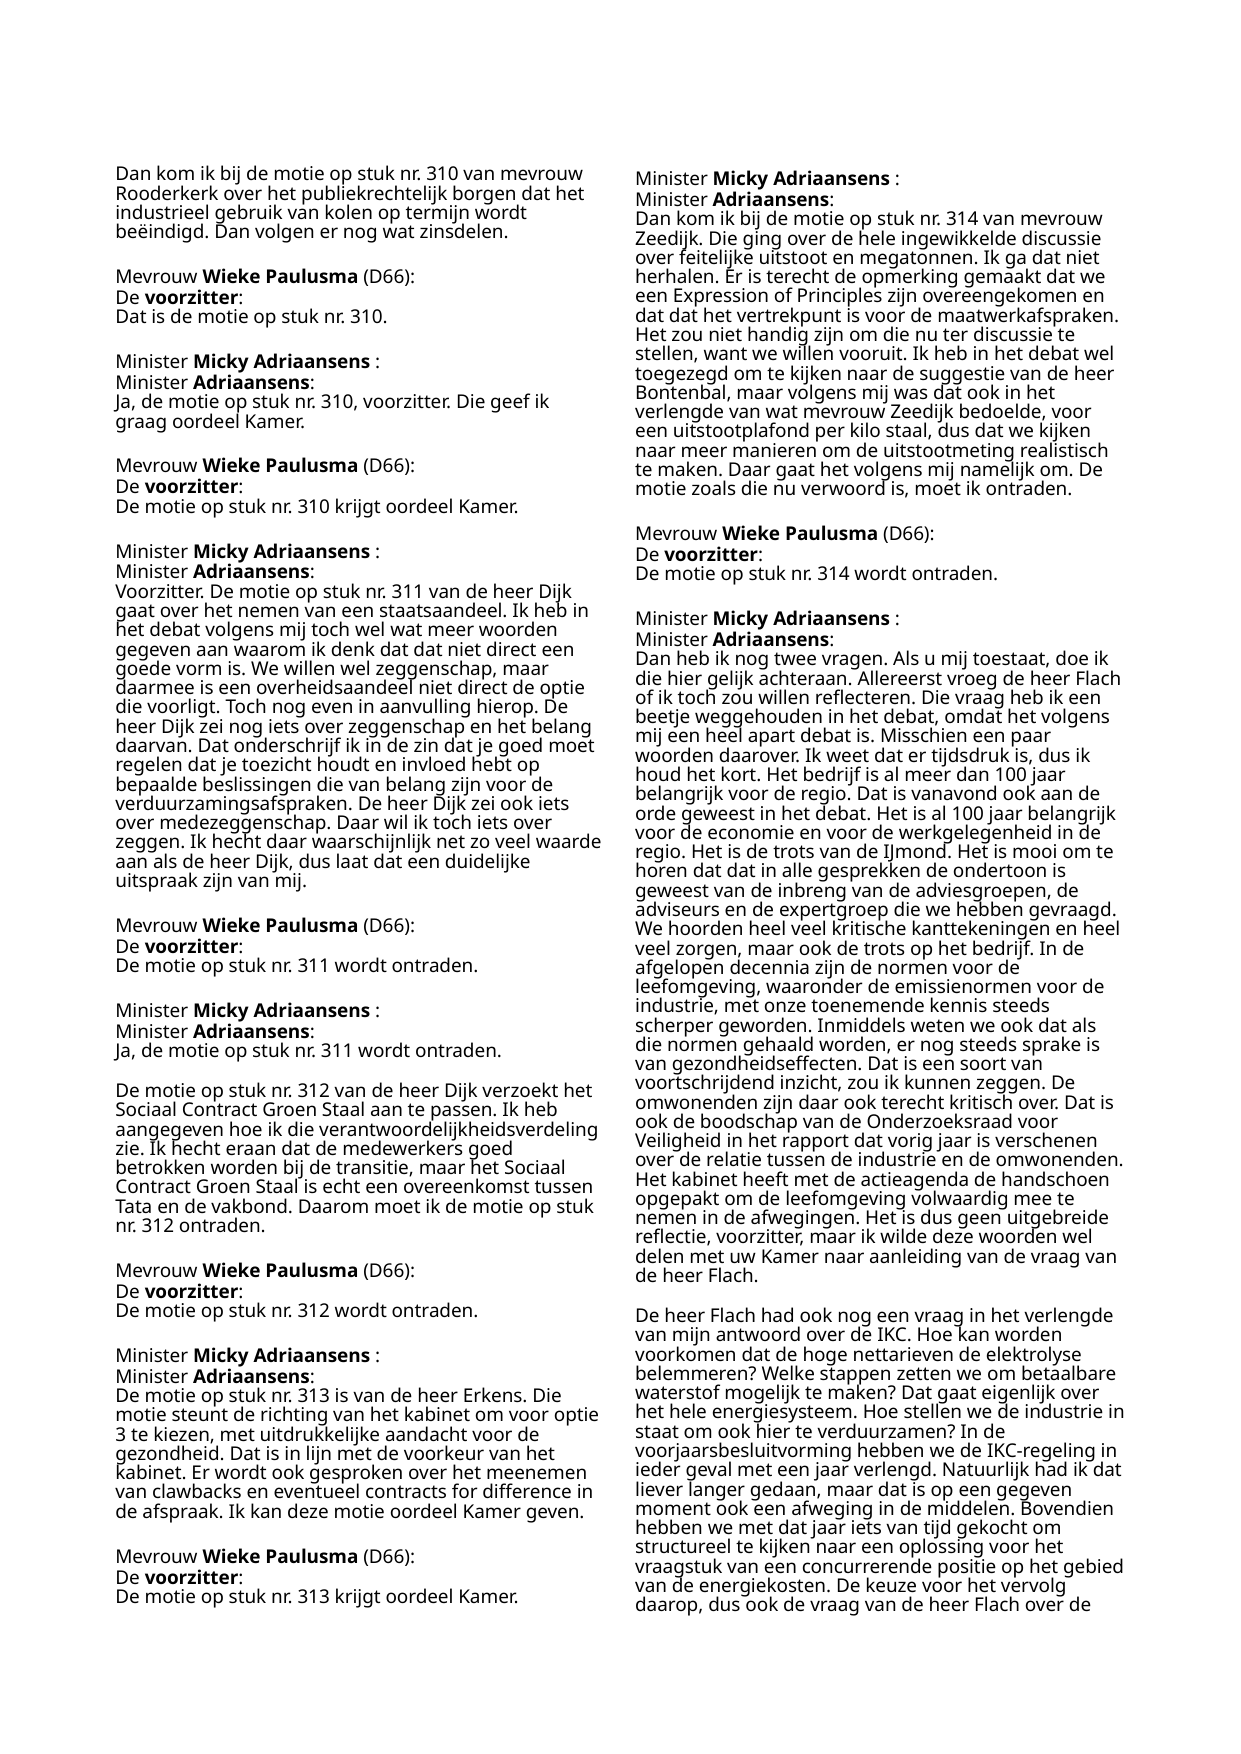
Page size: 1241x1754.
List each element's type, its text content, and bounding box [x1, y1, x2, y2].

text Minister Micky Adriaansens : [115, 997, 605, 1023]
text Minister Adriaansens: [635, 631, 1125, 650]
text Dan heb ik nog twee vragen. Als u mij toestaat, doe ik die hier gelijk achteraan. Allereerst vroeg de heer Flach of ik toch zou willen reflecteren. Die vraag heb ik een beetje weggehouden in het debat, omdat het volgens mij een heel apart debat is. Misschien een paar woorden daarover. Ik weet dat er tijdsdruk is, dus ik houd het kort. Het bedrijf is al meer dan 100 jaar belangrijk voor de regio. Dat is vanavond ook aan de orde geweest in het debat. Het is al 100 jaar belangrijk voor de economie en voor de werkgelegenheid in de regio. Het is de trots van de IJmond. Het is mooi om te horen dat dat in alle gesprekken de ondertoon is geweest van de inbreng van de adviesgroepen, de adviseurs en de expertgroep die we hebben gevraagd. We hoorden heel veel kritische kanttekeningen en heel veel zorgen, maar ook de trots op het bedrijf. In de afgelopen decennia zijn de normen voor de leefomgeving, waaronder de emissienormen voor de industrie, met onze toenemende kennis steeds scherper geworden. Inmiddels weten we ook dat als die normen gehaald worden, er nog steeds sprake is van gezondheidseffecten. Dat is een soort van voortschrijdend inzicht, zou ik kunnen zeggen. De omwonenden zijn daar ook terecht kritisch over. Dat is ook de boodschap van de Onderzoeksraad voor Veiligheid in het rapport dat vorig jaar is verschenen over de relatie tussen de industrie en de omwonenden. Het kabinet heeft met de actieagenda de handschoen opgepakt om de leefomgeving volwaardig mee te nemen in de afwegingen. Het is dus geen uitgebreide reflectie, voorzitter, maar ik wilde deze woorden wel delen met uw Kamer naar aanleiding van de vraag van de heer Flach. [635, 650, 1125, 1286]
text Minister Micky Adriaansens : [115, 1342, 605, 1368]
text De voorzitter: [115, 1283, 605, 1302]
text De motie op stuk nr. 312 van de heer Dijk verzoekt het Sociaal Contract Groen Staal aan te passen. Ik heb aangegeven hoe ik die verantwoordelijkheidsverdeling zie. Ik hecht eraan dat de medewerkers goed betrokken worden bij de transitie, maar het Sociaal Contract Groen Staal is echt een overeenkomst tussen Tata en de vakbond. Daarom moet ik de motie op stuk nr. 312 ontraden. [115, 1082, 605, 1236]
text De heer Flach had ook nog een vraag in het verlengde van mijn antwoord over de IKC. Hoe kan worden voorkomen dat de hoge nettarieven de elektrolyse belemmeren? Welke stappen zetten we om betaalbare waterstof mogelijk te maken? Dat gaat eigenlijk over het hele energiesysteem. Hoe stellen we de industrie in staat om ook hier te verduurzamen? In de voorjaarsbesluitvorming hebben we de IKC-regeling in ieder geval met een jaar verlengd. Natuurlijk had ik dat liever langer gedaan, maar dat is op een gegeven moment ook een afweging in de middelen. Bovendien hebben we met dat jaar iets van tijd gekocht om structureel te kijken naar een oplossing voor het vraagstuk van een concurrerende positie op het gebied van de energiekosten. De keuze voor het vervolg daarop, dus ook de vraag van de heer Flach over de [635, 1307, 1125, 1615]
text De motie op stuk nr. 313 is van de heer Erkens. Die motie steunt de richting van het kabinet om voor optie 3 te kiezen, met uitdrukkelijke aandacht voor de gezondheid. Dat is in lijn met de voorkeur van het kabinet. Er wordt ook gesproken over het meenemen van clawbacks en eventueel contracts for difference in de afspraak. Ik kan deze motie oordeel Kamer geven. [115, 1387, 605, 1522]
text Ja, de motie op stuk nr. 311 wordt ontraden. [115, 1042, 605, 1061]
text Dan kom ik bij de motie op stuk nr. 314 van mevrouw Zeedijk. Die ging over de hele ingewikkelde discussie over feitelijke uitstoot en megatonnen. Ik ga dat niet herhalen. Er is terecht de opmerking gemaakt dat we een Expression of Principles zijn overeengekomen en dat dat het vertrekpunt is voor de maatwerkafspraken. Het zou niet handig zijn om die nu ter discussie te stellen, want we willen vooruit. Ik heb in het debat wel toegezegd om te kijken naar de suggestie van de heer Bontenbal, maar volgens mij was dat ook in het verlengde van wat mevrouw Zeedijk bedoelde, voor een uitstootplafond per kilo staal, dus dat we kijken naar meer manieren om de uitstootmeting realistisch te maken. Daar gaat het volgens mij namelijk om. De motie zoals die nu verwoord is, moet ik ontraden. [635, 210, 1125, 499]
text Mevrouw Wieke Paulusma (D66): [115, 912, 605, 938]
text Mevrouw Wieke Paulusma (D66): [635, 520, 1125, 546]
text Minister Micky Adriaansens : [115, 348, 605, 374]
text De motie op stuk nr. 314 wordt ontraden. [635, 565, 1125, 584]
text De voorzitter: [115, 938, 605, 957]
text Mevrouw Wieke Paulusma (D66): [115, 1257, 605, 1283]
text Minister Adriaansens: [115, 1368, 605, 1387]
text Ja, de motie op stuk nr. 310, voorzitter. Die geef ik graag oordeel Kamer. [115, 393, 605, 432]
text De motie op stuk nr. 313 krijgt oordeel Kamer. [115, 1588, 605, 1607]
text De voorzitter: [115, 289, 605, 308]
text De voorzitter: [115, 478, 605, 498]
text De motie op stuk nr. 311 wordt ontraden. [115, 957, 605, 976]
text Minister Adriaansens: [635, 191, 1125, 210]
text De voorzitter: [115, 1569, 605, 1588]
text Dat is de motie op stuk nr. 310. [115, 308, 605, 327]
text Mevrouw Wieke Paulusma (D66): [115, 1543, 605, 1569]
text De motie op stuk nr. 310 krijgt oordeel Kamer. [115, 498, 605, 517]
text Minister Adriaansens: [115, 374, 605, 393]
text Minister Micky Adriaansens : [635, 165, 1125, 191]
text Voorzitter. De motie op stuk nr. 311 van de heer Dijk gaat over het nemen van een staatsaandeel. Ik heb in het debat volgens mij toch wel wat meer woorden gegeven aan waarom ik denk dat dat niet direct een goede vorm is. We willen wel zeggenschap, maar daarmee is een overheidsaandeel niet direct de optie die voorligt. Toch nog even in aanvulling hierop. De heer Dijk zei nog iets over zeggenschap en het belang daarvan. Dat onderschrijf ik in de zin dat je goed moet regelen dat je toezicht houdt en invloed hebt op bepaalde beslissingen die van belang zijn voor de verduurzamingsafspraken. De heer Dijk zei ook iets over medezeggenschap. Daar wil ik toch iets over zeggen. Ik hecht daar waarschijnlijk net zo veel waarde aan als de heer Dijk, dus laat dat een duidelijke uitspraak zijn van mij. [115, 583, 605, 891]
text Mevrouw Wieke Paulusma (D66): [115, 263, 605, 289]
text Minister Adriaansens: [115, 1023, 605, 1042]
text Minister Adriaansens: [115, 563, 605, 583]
text De voorzitter: [635, 546, 1125, 565]
text Dan kom ik bij de motie op stuk nr. 310 van mevrouw Rooderkerk over het publiekrechtelijk borgen dat het industrieel gebruik van kolen op termijn wordt beëindigd. Dan volgen er nog wat zinsdelen. [115, 165, 605, 242]
text Minister Micky Adriaansens : [115, 538, 605, 563]
text De motie op stuk nr. 312 wordt ontraden. [115, 1302, 605, 1321]
text Mevrouw Wieke Paulusma (D66): [115, 453, 605, 478]
text Minister Micky Adriaansens : [635, 605, 1125, 631]
